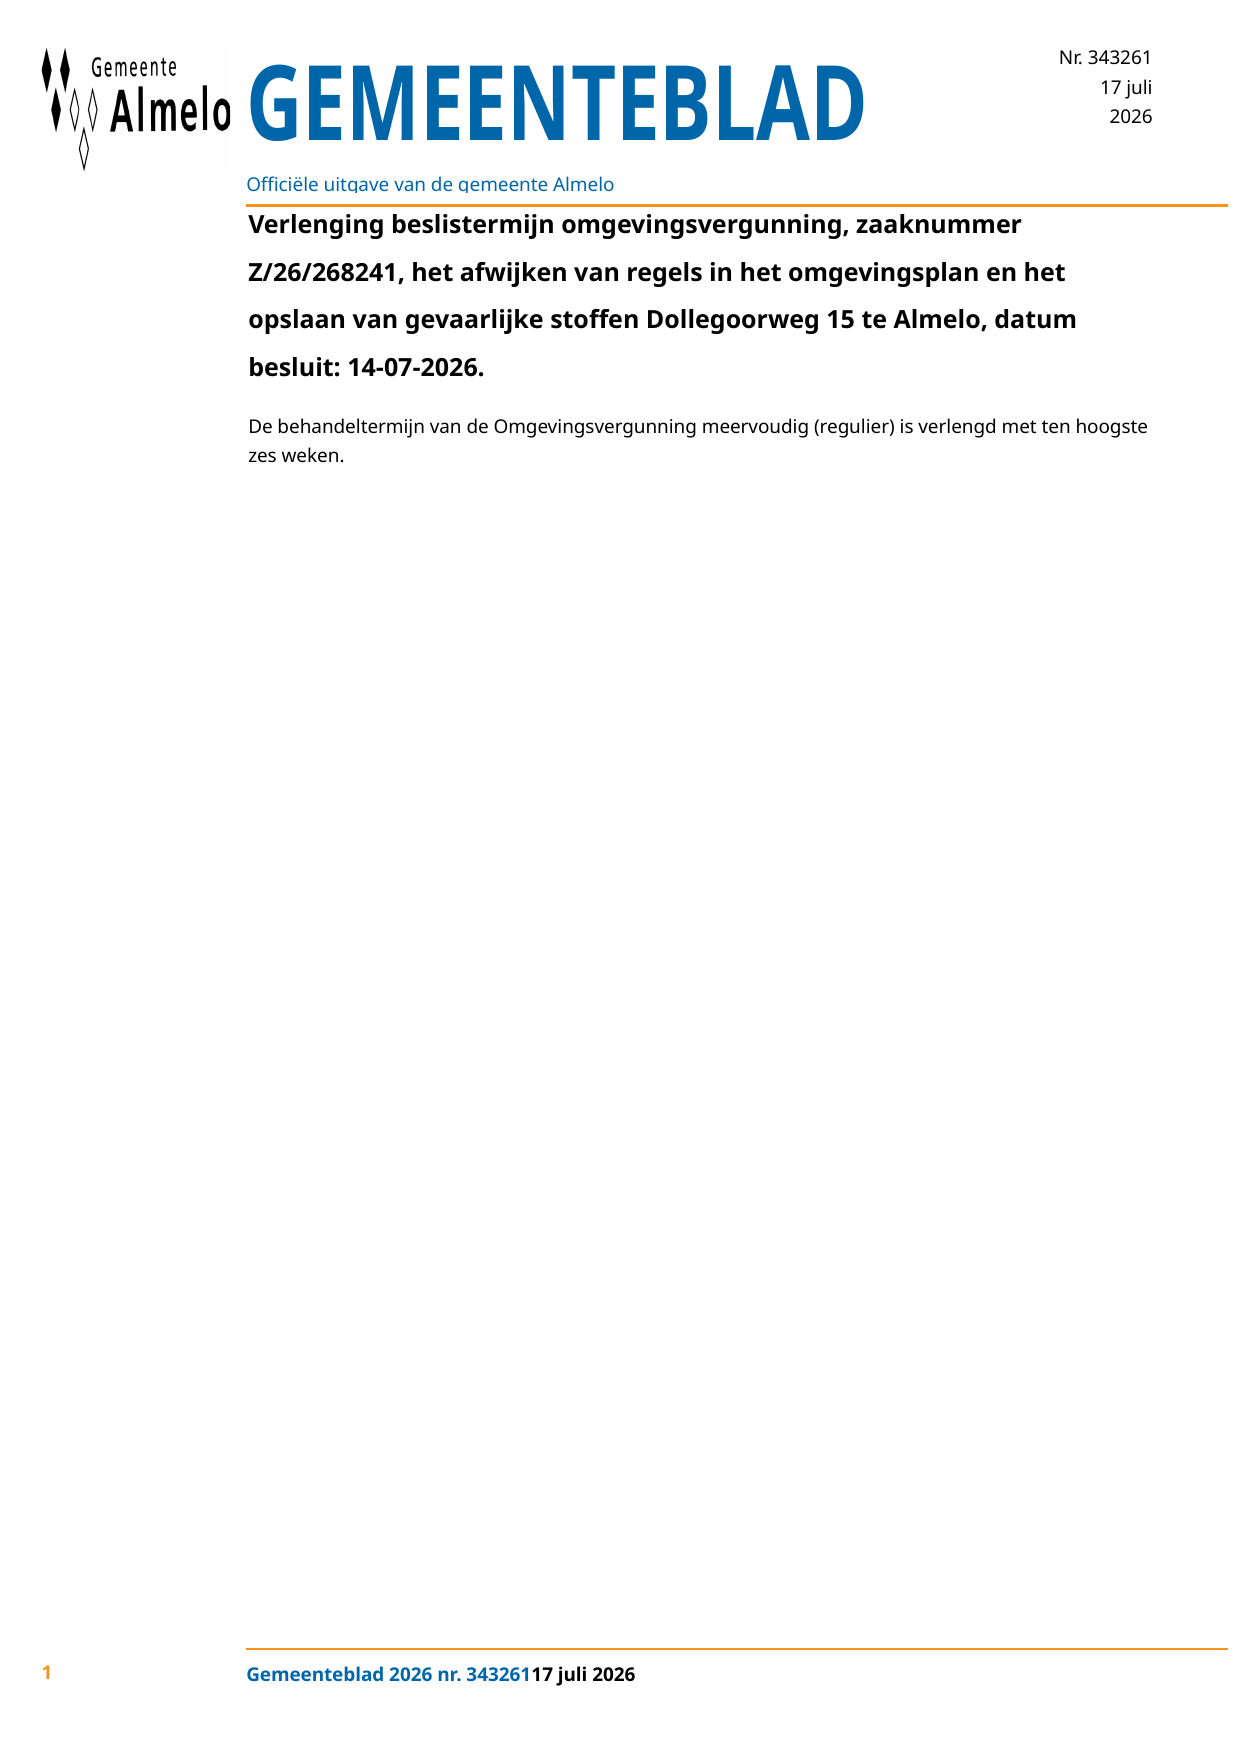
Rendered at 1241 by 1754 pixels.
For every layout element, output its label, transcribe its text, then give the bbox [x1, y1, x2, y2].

picture [41, 47, 231, 172]
text De behandeltermijn van de Omgevingsvergunning meervoudig (regulier) is verlengd met ten hoogste zes weken. [248, 413, 1152, 468]
text Verlenging beslistermijn omgevingsvergunning, zaaknummer Z/26/268241, het afwijken van regels in het omgevingsplan en het opslaan van gevaarlijke stoffen Dollegoorweg 15 te Almelo, datum besluit: 14-07-2026. [248, 207, 1152, 384]
